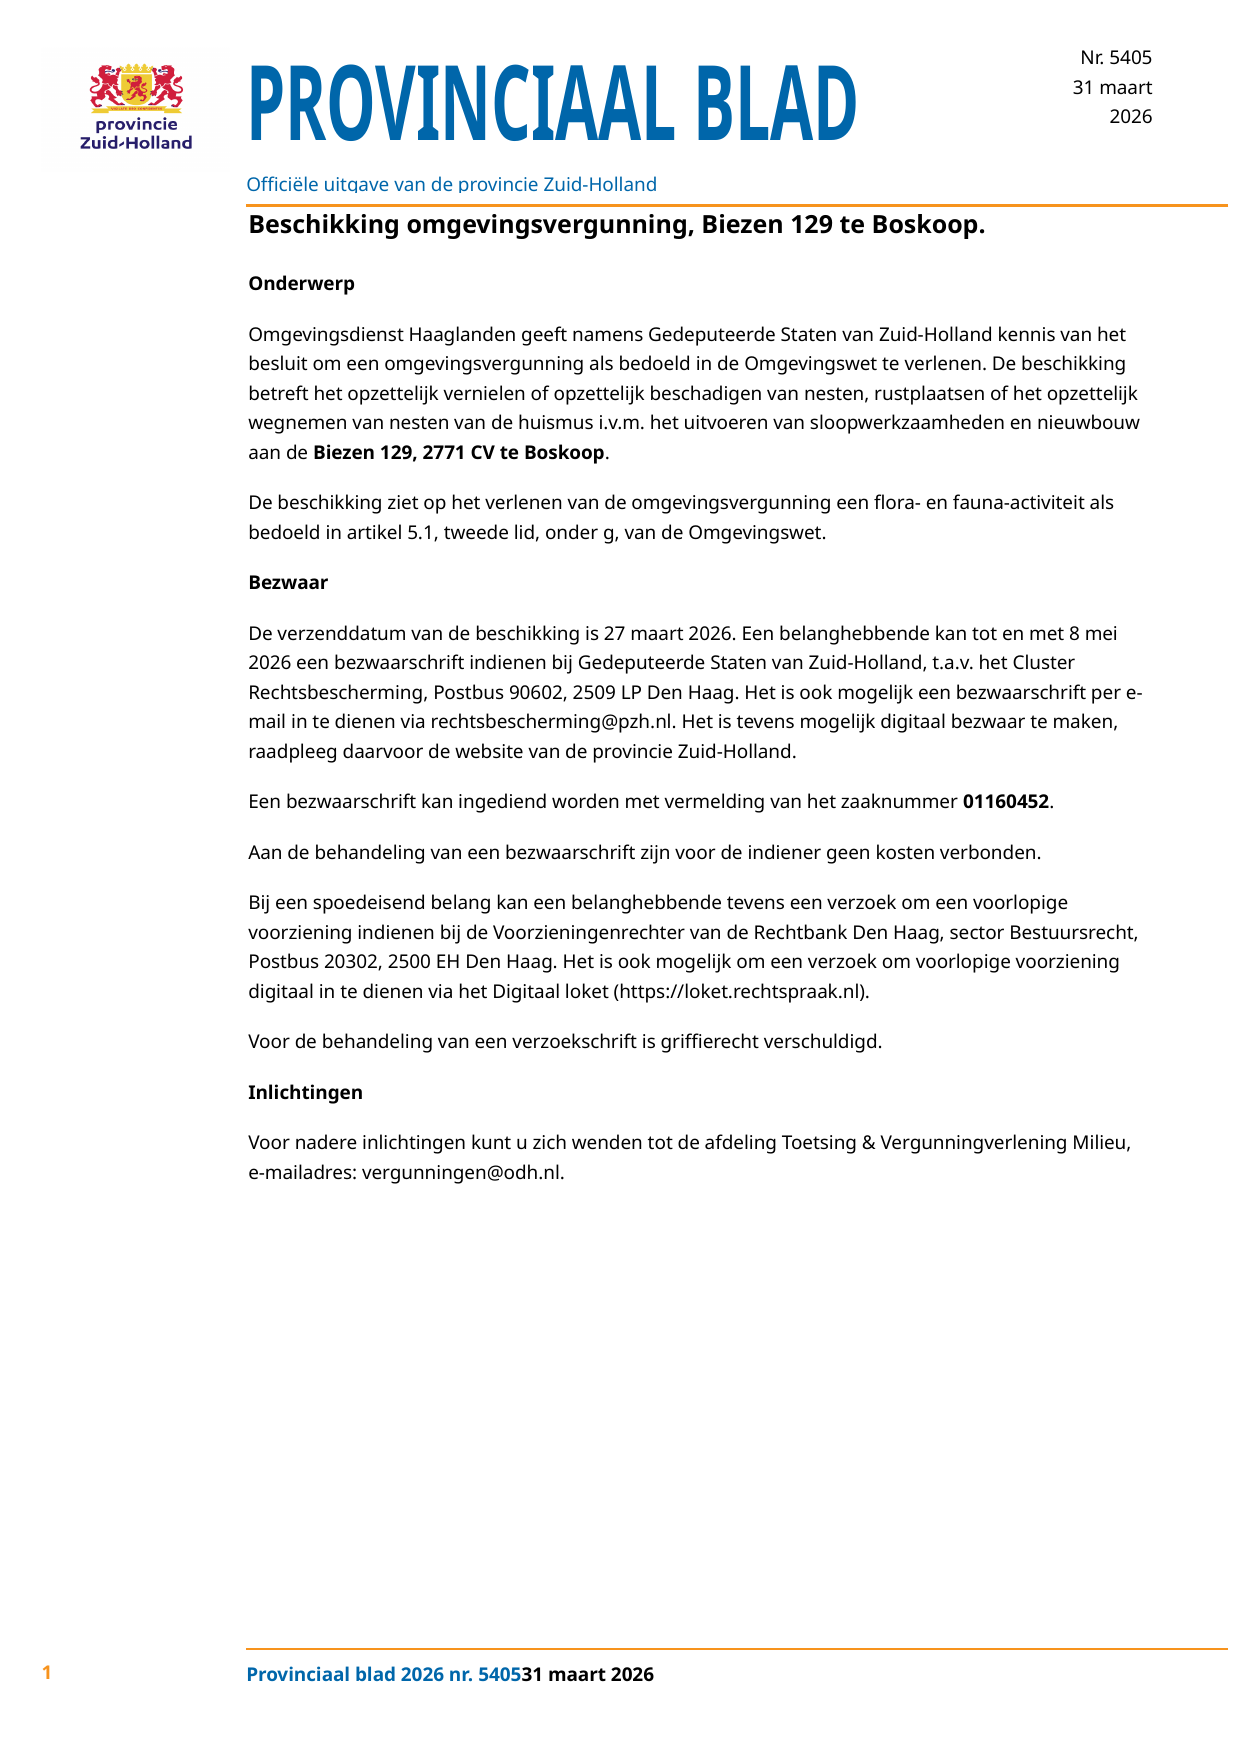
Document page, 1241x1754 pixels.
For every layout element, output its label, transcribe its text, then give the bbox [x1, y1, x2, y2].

picture [41, 47, 231, 172]
text De beschikking ziet op het verlenen van de omgevingsvergunning een flora- en fauna-activiteit als bedoeld in artikel 5.1, tweede lid, onder g, van de Omgevingswet. [248, 489, 1152, 545]
text Omgevingsdienst Haaglanden geeft namens Gedeputeerde Staten van Zuid-Holland kennis van het besluit om een omgevingsvergunning als bedoeld in de Omgevingswet te verlenen. De beschikking betreft het opzettelijk vernielen of opzettelijk beschadigen van nesten, rustplaatsen of het opzettelijk wegnemen van nesten van de huismus i.v.m. het uitvoeren van sloopwerkzaamheden en nieuwbouw aan de Biezen 129, 2771 CV te Boskoop. [248, 321, 1152, 465]
text De verzenddatum van de beschikking is 27 maart 2026. Een belanghebbende kan tot en met 8 mei 2026 een bezwaarschrift indienen bij Gedeputeerde Staten van Zuid-Holland, t.a.v. het Cluster Rechtsbescherming, Postbus 90602, 2509 LP Den Haag. Het is ook mogelijk een bezwaarschrift per e-mail in te dienen via rechtsbescherming@pzh.nl. Het is tevens mogelijk digitaal bezwaar te maken, raadpleeg daarvoor de website van de provincie Zuid-Holland. [248, 620, 1152, 764]
text Een bezwaarschrift kan ingediend worden met vermelding van het zaaknummer 01160452. [248, 789, 1152, 814]
text Onderwerp [248, 270, 1152, 296]
text Voor nadere inlichtingen kunt u zich wenden tot de afdeling Toetsing & Vergunningverlening Milieu, e-mailadres: vergunningen@odh.nl. [248, 1129, 1152, 1185]
text Voor de behandeling van een verzoekschrift is griffierecht verschuldigd. [248, 1029, 1152, 1054]
text Bij een spoedeisend belang kan een belanghebbende tevens een verzoek om een voorlopige voorziening indienen bij de Voorzieningenrechter van de Rechtbank Den Haag, sector Bestuursrecht, Postbus 20302, 2500 EH Den Haag. Het is ook mogelijk om een verzoek om voorlopige voorziening digitaal in te dienen via het Digitaal loket (https://loket.rechtspraak.nl). [248, 889, 1152, 1004]
text Aan de behandeling van een bezwaarschrift zijn voor de indiener geen kosten verbonden. [248, 839, 1152, 865]
text Bezwaar [248, 569, 1152, 595]
text Beschikking omgevingsvergunning, Biezen 129 te Boskoop. [248, 207, 1152, 241]
text Inlichtingen [248, 1079, 1152, 1105]
